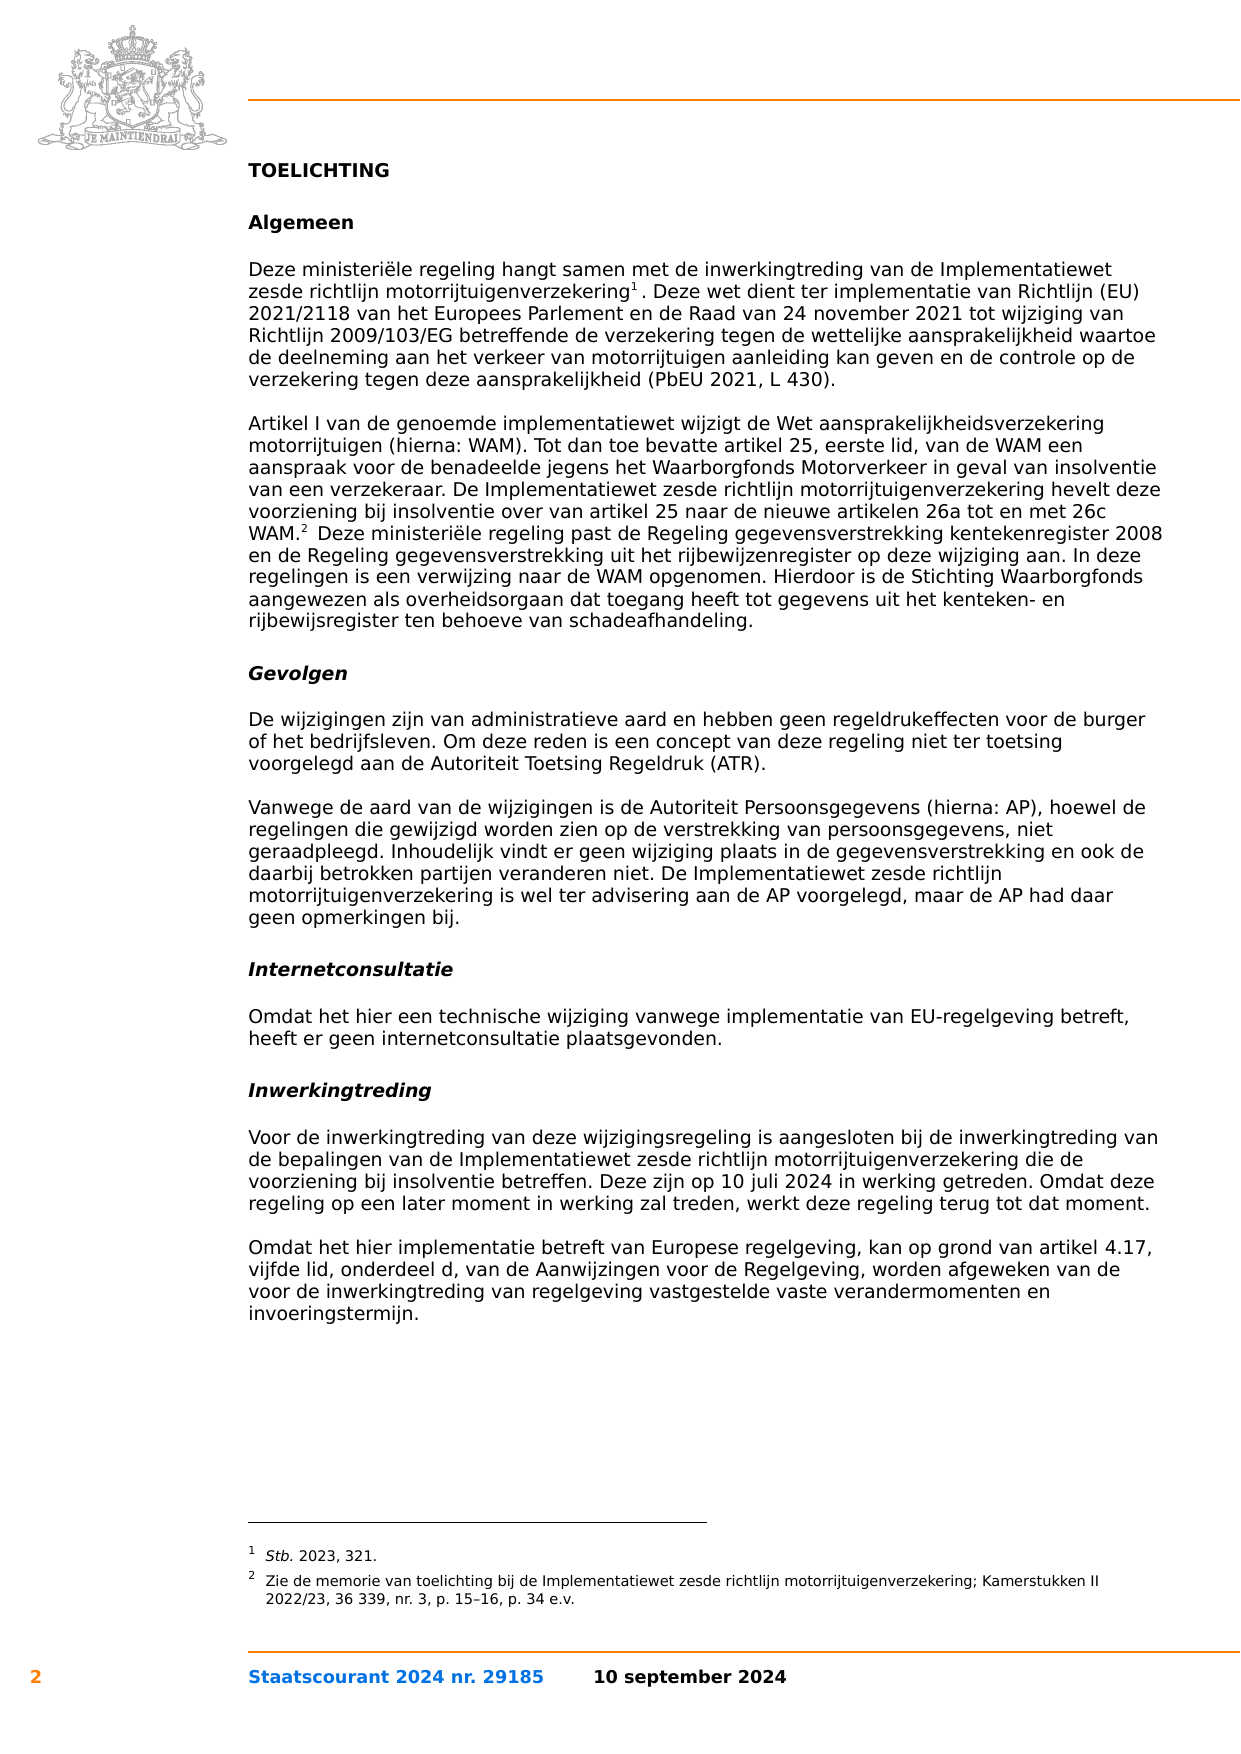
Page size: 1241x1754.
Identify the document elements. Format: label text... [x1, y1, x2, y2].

subtitle Algemeen [248, 212, 1163, 234]
text Omdat het hier een technische wijziging vanwege implementatie van EU-regelgeving betreft, heeft er geen internetconsultatie plaatsgevonden. [248, 1006, 1163, 1050]
text Vanwege de aard van de wijzigingen is de Autoriteit Persoonsgegevens (hierna: AP), hoewel de regelingen die gewijzigd worden zien op de verstrekking van persoonsgegevens, niet geraadpleegd. Inhoudelijk vindt er geen wijziging plaats in de gegevensverstrekking en ook de daarbij betrokken partijen veranderen niet. De Implementatiewet zesde richtlijn motorrijtuigenverzekering is wel ter advisering aan de AP voorgelegd, maar de AP had daar geen opmerkingen bij. [248, 797, 1163, 929]
text Stb. 2023, 321. [248, 1544, 1163, 1566]
text Deze ministeriële regeling hangt samen met de inwerkingtreding van de Implementatiewet zesde richtlijn motorrijtuigenverzekering. Deze wet dient ter implementatie van Richtlijn (EU) 2021/2118 van het Europees Parlement en de Raad van 24 november 2021 tot wijziging van Richtlijn 2009/103/EG betreffende de verzekering tegen de wettelijke aansprakelijkheid waartoe de deelneming aan het verkeer van motorrijtuigen aanleiding kan geven en de controle op de verzekering tegen deze aansprakelijkheid (PbEU 2021, L 430). [248, 259, 1163, 391]
subtitle Internetconsultatie [248, 959, 1163, 981]
text Zie de memorie van toelichting bij de Implementatiewet zesde richtlijn motorrijtuigenverzekering; Kamerstukken II 2022/23, 36 339, nr. 3, p. 15–16, p. 34 e.v. [248, 1569, 1163, 1608]
picture [38, 25, 227, 150]
text De wijzigingen zijn van administratieve aard en hebben geen regeldrukeffecten voor de burger of het bedrijfsleven. Om deze reden is een concept van deze regeling niet ter toetsing voorgelegd aan de Autoriteit Toetsing Regeldruk (ATR). [248, 709, 1163, 775]
subtitle TOELICHTING [248, 160, 1163, 182]
subtitle Inwerkingtreding [248, 1080, 1163, 1102]
text Voor de inwerkingtreding van deze wijzigingsregeling is aangesloten bij de inwerkingtreding van de bepalingen van de Implementatiewet zesde richtlijn motorrijtuigenverzekering die de voorziening bij insolventie betreffen. Deze zijn op 10 juli 2024 in werking getreden. Omdat deze regeling op een later moment in werking zal treden, werkt deze regeling terug tot dat moment. [248, 1127, 1163, 1215]
text Artikel I van de genoemde implementatiewet wijzigt de Wet aansprakelijkheidsverzekering motorrijtuigen (hierna: WAM). Tot dan toe bevatte artikel 25, eerste lid, van de WAM een aanspraak voor de benadeelde jegens het Waarborgfonds Motorverkeer in geval van insolventie van een verzekeraar. De Implementatiewet zesde richtlijn motorrijtuigenverzekering hevelt deze voorziening bij insolventie over van artikel 25 naar de nieuwe artikelen 26a tot en met 26c WAM. Deze ministeriële regeling past de Regeling gegevensverstrekking kentekenregister 2008 en de Regeling gegevensverstrekking uit het rijbewijzenregister op deze wijziging aan. In deze regelingen is een verwijzing naar de WAM opgenomen. Hierdoor is de Stichting Waarborgfonds aangewezen als overheidsorgaan dat toegang heeft tot gegevens uit het kenteken- en rijbewijsregister ten behoeve van schadeafhandeling. [248, 413, 1163, 632]
subtitle Gevolgen [248, 662, 1163, 684]
text Omdat het hier implementatie betreft van Europese regelgeving, kan op grond van artikel 4.17, vijfde lid, onderdeel d, van de Aanwijzingen voor de Regelgeving, worden afgeweken van de voor de inwerkingtreding van regelgeving vastgestelde vaste verandermomenten en invoeringstermijn. [248, 1237, 1163, 1325]
